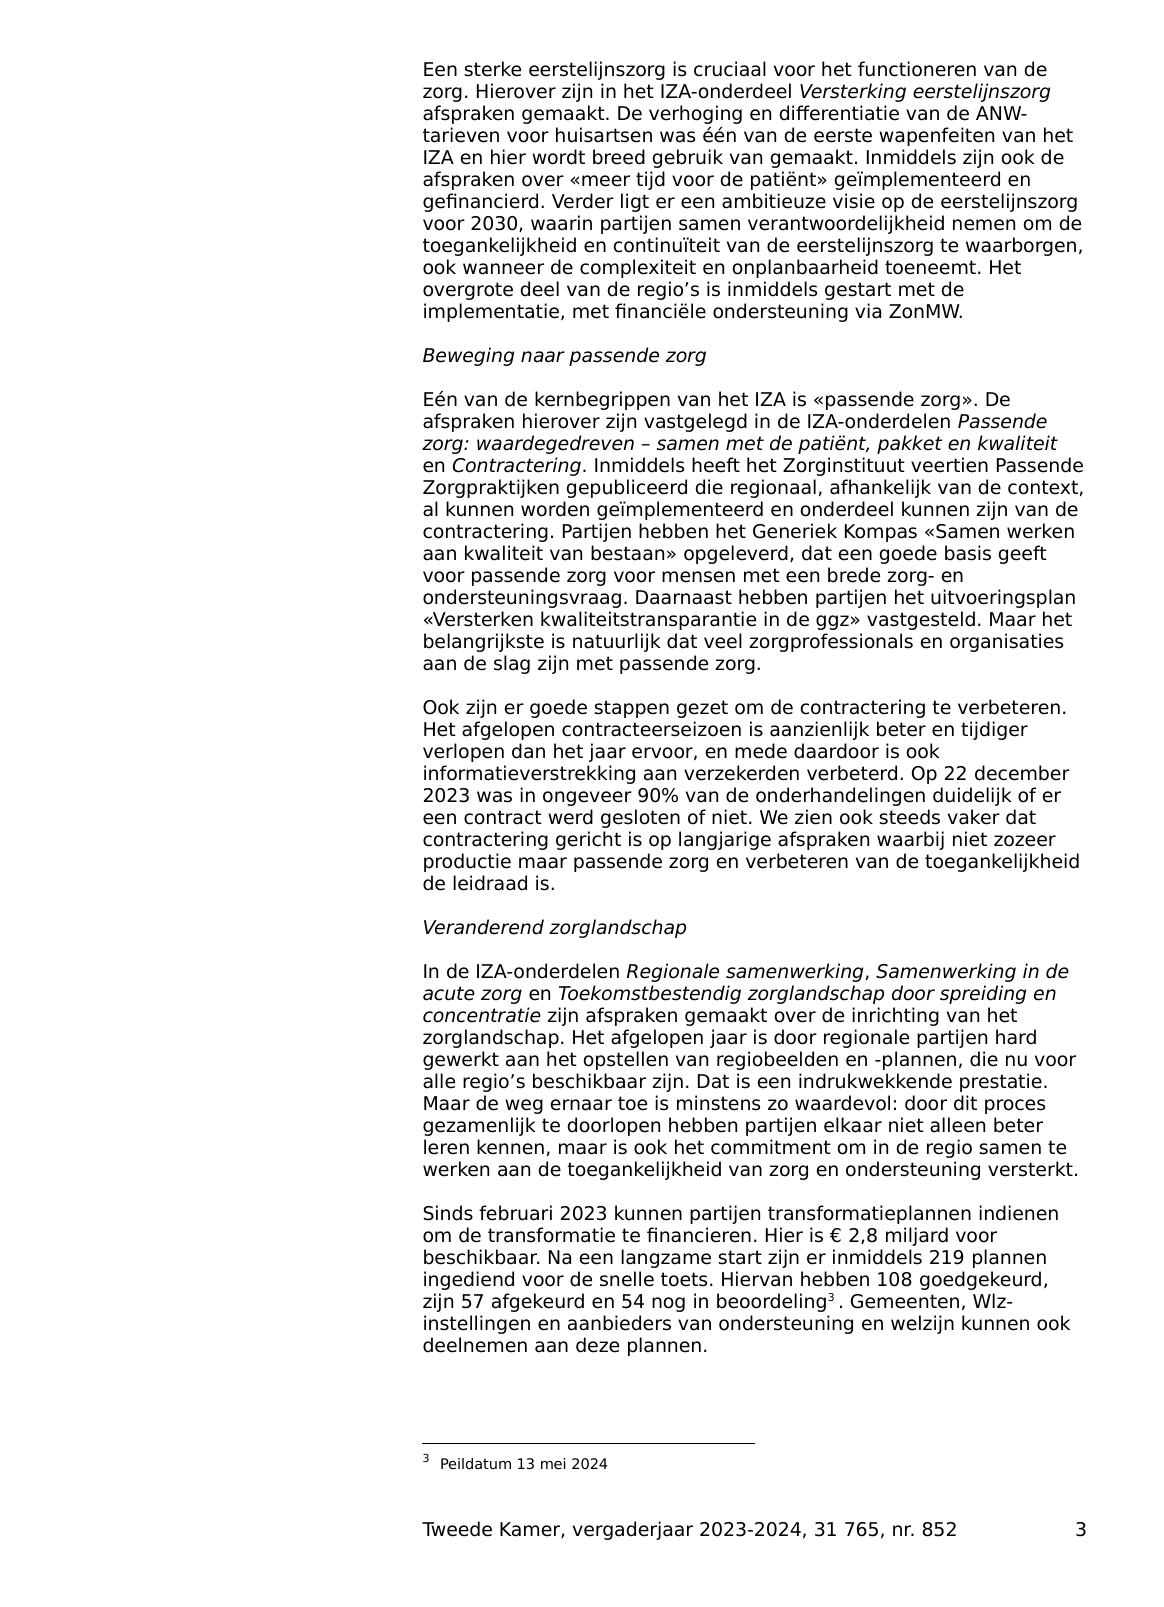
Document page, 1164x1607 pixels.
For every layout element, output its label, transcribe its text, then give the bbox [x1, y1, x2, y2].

text Eén van de kernbegrippen van het IZA is «passende zorg». De afspraken hierover zijn vastgelegd in de IZA-onderdelen Passende zorg: waardegedreven – samen met de patiënt, pakket en kwaliteit en Contractering. Inmiddels heeft het Zorginstituut veertien Passende Zorgpraktijken gepubliceerd die regionaal, afhankelijk van de context, al kunnen worden geïmplementeerd en onderdeel kunnen zijn van de contractering. Partijen hebben het Generiek Kompas «Samen werken aan kwaliteit van bestaan» opgeleverd, dat een goede basis geeft voor passende zorg voor mensen met een brede zorg- en ondersteuningsvraag. Daarnaast hebben partijen het uitvoeringsplan «Versterken kwaliteitstransparantie in de ggz» vastgesteld. Maar het belangrijkste is natuurlijk dat veel zorgprofessionals en organisaties aan de slag zijn met passende zorg. [422, 389, 1087, 675]
text Ook zijn er goede stappen gezet om de contractering te verbeteren. Het afgelopen contracteerseizoen is aanzienlijk beter en tijdiger verlopen dan het jaar ervoor, en mede daardoor is ook informatieverstrekking aan verzekerden verbeterd. Op 22 december 2023 was in ongeveer 90% van de onderhandelingen duidelijk of er een contract werd gesloten of niet. We zien ook steeds vaker dat contractering gericht is op langjarige afspraken waarbij niet zozeer productie maar passende zorg en verbeteren van de toegankelijkheid de leidraad is. [422, 697, 1087, 895]
text Een sterke eerstelijnszorg is cruciaal voor het functioneren van de zorg. Hierover zijn in het IZA-onderdeel Versterking eerstelijnszorg afspraken gemaakt. De verhoging en differentiatie van de ANW-tarieven voor huisartsen was één van de eerste wapenfeiten van het IZA en hier wordt breed gebruik van gemaakt. Inmiddels zijn ook de afspraken over «meer tijd voor de patiënt» geïmplementeerd en gefinancierd. Verder ligt er een ambitieuze visie op de eerstelijnszorg voor 2030, waarin partijen samen verantwoordelijkheid nemen om de toegankelijkheid en continuïteit van de eerstelijnszorg te waarborgen, ook wanneer de complexiteit en onplanbaarheid toeneemt. Het overgrote deel van de regio’s is inmiddels gestart met de implementatie, met financiële ondersteuning via ZonMW. [422, 59, 1087, 323]
text In de IZA-onderdelen Regionale samenwerking, Samenwerking in de acute zorg en Toekomstbestendig zorglandschap door spreiding en concentratie zijn afspraken gemaakt over de inrichting van het zorglandschap. Het afgelopen jaar is door regionale partijen hard gewerkt aan het opstellen van regiobeelden en -plannen, die nu voor alle regio’s beschikbaar zijn. Dat is een indrukwekkende prestatie. Maar de weg ernaar toe is minstens zo waardevol: door dit proces gezamenlijk te doorlopen hebben partijen elkaar niet alleen beter leren kennen, maar is ook het commitment om in de regio samen te werken aan de toegankelijkheid van zorg en ondersteuning versterkt. [422, 961, 1087, 1181]
subtitle Beweging naar passende zorg [422, 345, 1087, 367]
text Peildatum 13 mei 2024 [422, 1452, 1087, 1474]
text Sinds februari 2023 kunnen partijen transformatieplannen indienen om de transformatie te financieren. Hier is € 2,8 miljard voor beschikbaar. Na een langzame start zijn er inmiddels 219 plannen ingediend voor de snelle toets. Hiervan hebben 108 goedgekeurd, zijn 57 afgekeurd en 54 nog in beoordeling. Gemeenten, Wlz-instellingen en aanbieders van ondersteuning en welzijn kunnen ook deelnemen aan deze plannen. [422, 1203, 1087, 1357]
subtitle Veranderend zorglandschap [422, 917, 1087, 939]
